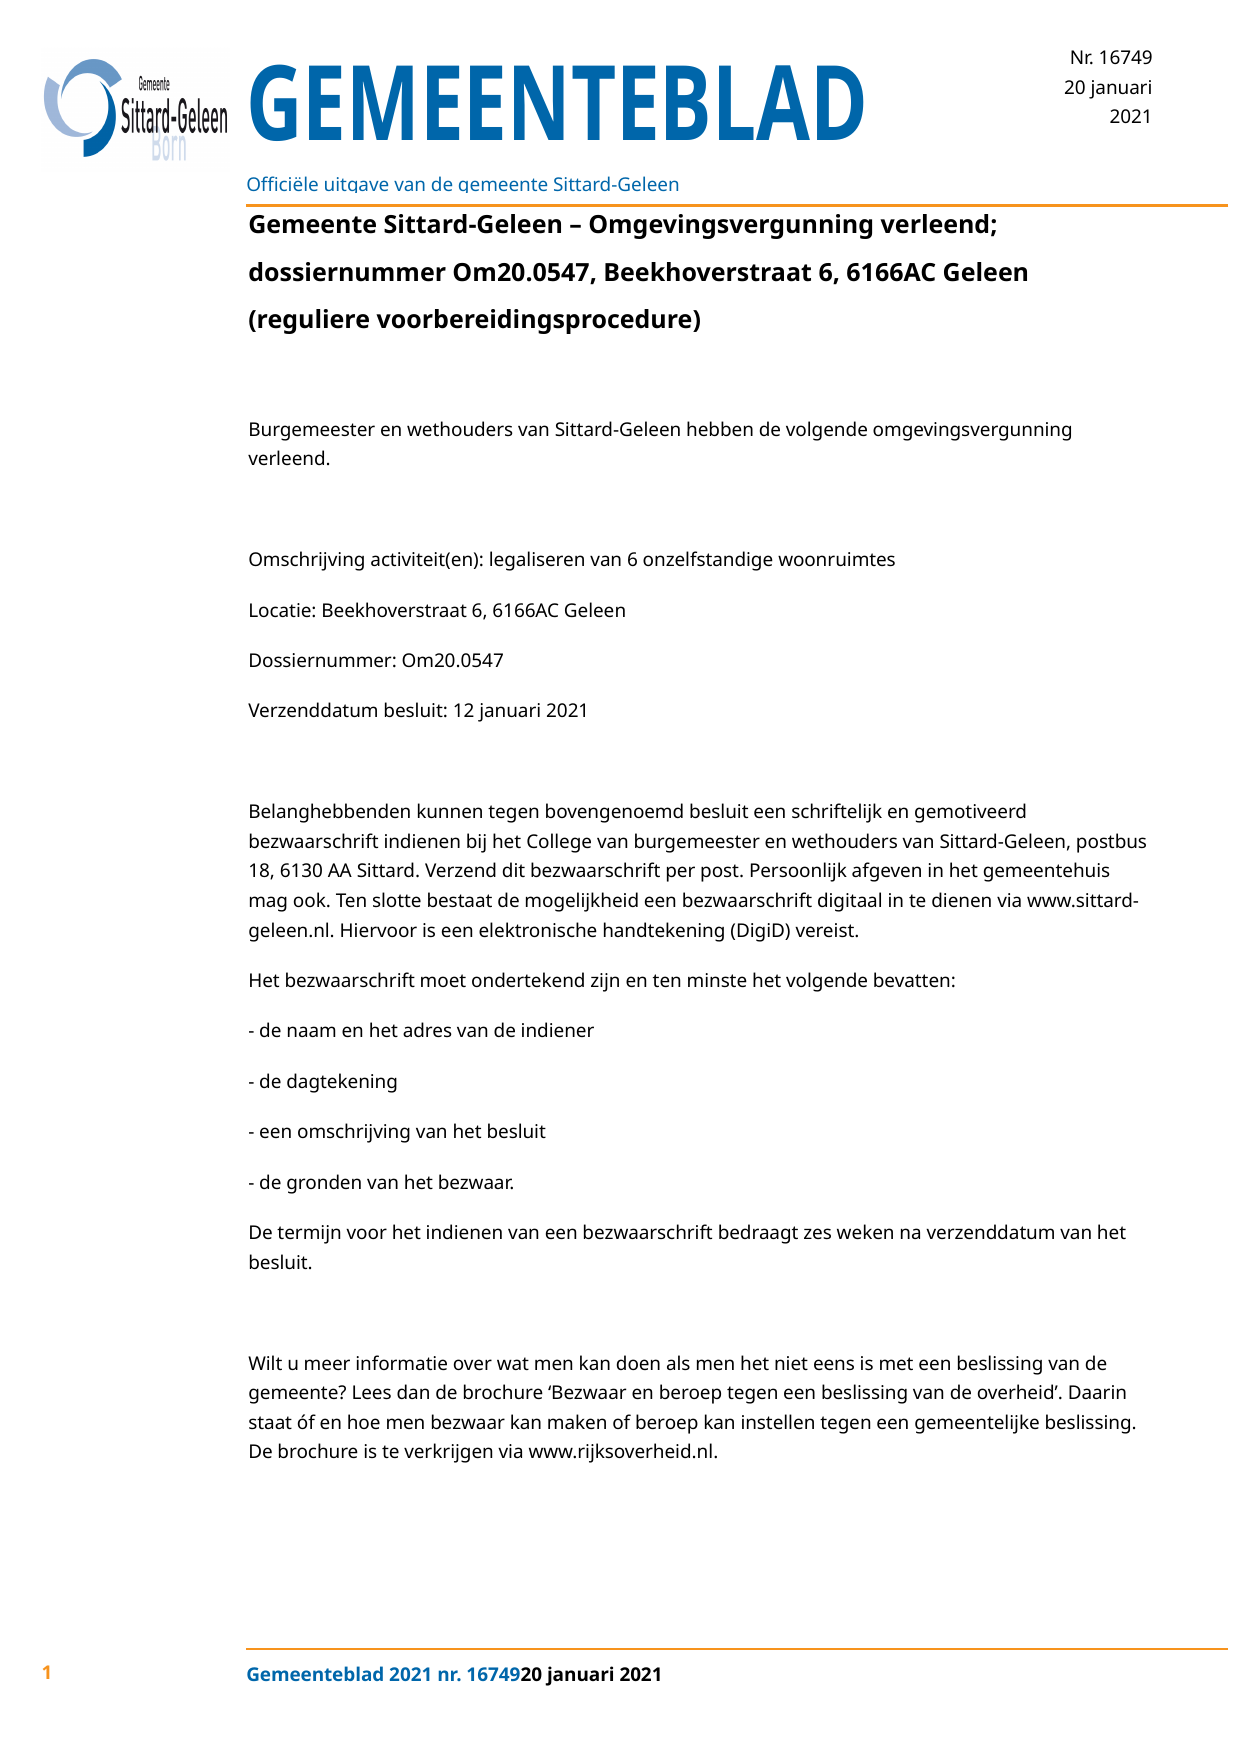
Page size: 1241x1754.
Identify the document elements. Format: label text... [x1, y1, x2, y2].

text Belanghebbenden kunnen tegen bovengenoemd besluit een schriftelijk en gemotiveerd bezwaarschrift indienen bij het College van burgemeester en wethouders van Sittard-Geleen, postbus 18, 6130 AA Sittard. Verzend dit bezwaarschrift per post. Persoonlijk afgeven in het gemeentehuis mag ook. Ten slotte bestaat de mogelijkheid een bezwaarschrift digitaal in te dienen via www.sittard-geleen.nl. Hiervoor is een elektronische handtekening (DigiD) vereist. [248, 798, 1152, 942]
text - een omschrijving van het besluit [248, 1118, 1152, 1144]
text Wilt u meer informatie over wat men kan doen als men het niet eens is met een beslissing van de gemeente? Lees dan de brochure ‘Bezwaar en beroep tegen een beslissing van de overheid’. Daarin staat óf en hoe men bezwaar kan maken of beroep kan instellen tegen een gemeentelijke beslissing. De brochure is te verkrijgen via www.rijksoverheid.nl. [248, 1350, 1152, 1464]
text Dossiernummer: Om20.0547 [248, 647, 1152, 673]
text - de gronden van het bezwaar. [248, 1169, 1152, 1194]
text Burgemeester en wethouders van Sittard-Geleen hebben de volgende omgevingsvergunning verleend. [248, 416, 1152, 471]
text De termijn voor het indienen van een bezwaarschrift bedraagt zes weken na verzenddatum van het besluit. [248, 1219, 1152, 1274]
text Omschrijving activiteit(en): legaliseren van 6 onzelfstandige woonruimtes [248, 546, 1152, 572]
text - de dagtekening [248, 1068, 1152, 1094]
text Verzenddatum besluit: 12 januari 2021 [248, 698, 1152, 723]
text - de naam en het adres van de indiener [248, 1018, 1152, 1043]
text Locatie: Beekhoverstraat 6, 6166AC Geleen [248, 597, 1152, 622]
text Gemeente Sittard-Geleen – Omgevingsvergunning verleend; dossiernummer Om20.0547, Beekhoverstraat 6, 6166AC Geleen (reguliere voorbereidingsprocedure) [248, 207, 1152, 336]
picture [41, 47, 231, 172]
text Het bezwaarschrift moet ondertekend zijn en ten minste het volgende bevatten: [248, 967, 1152, 993]
